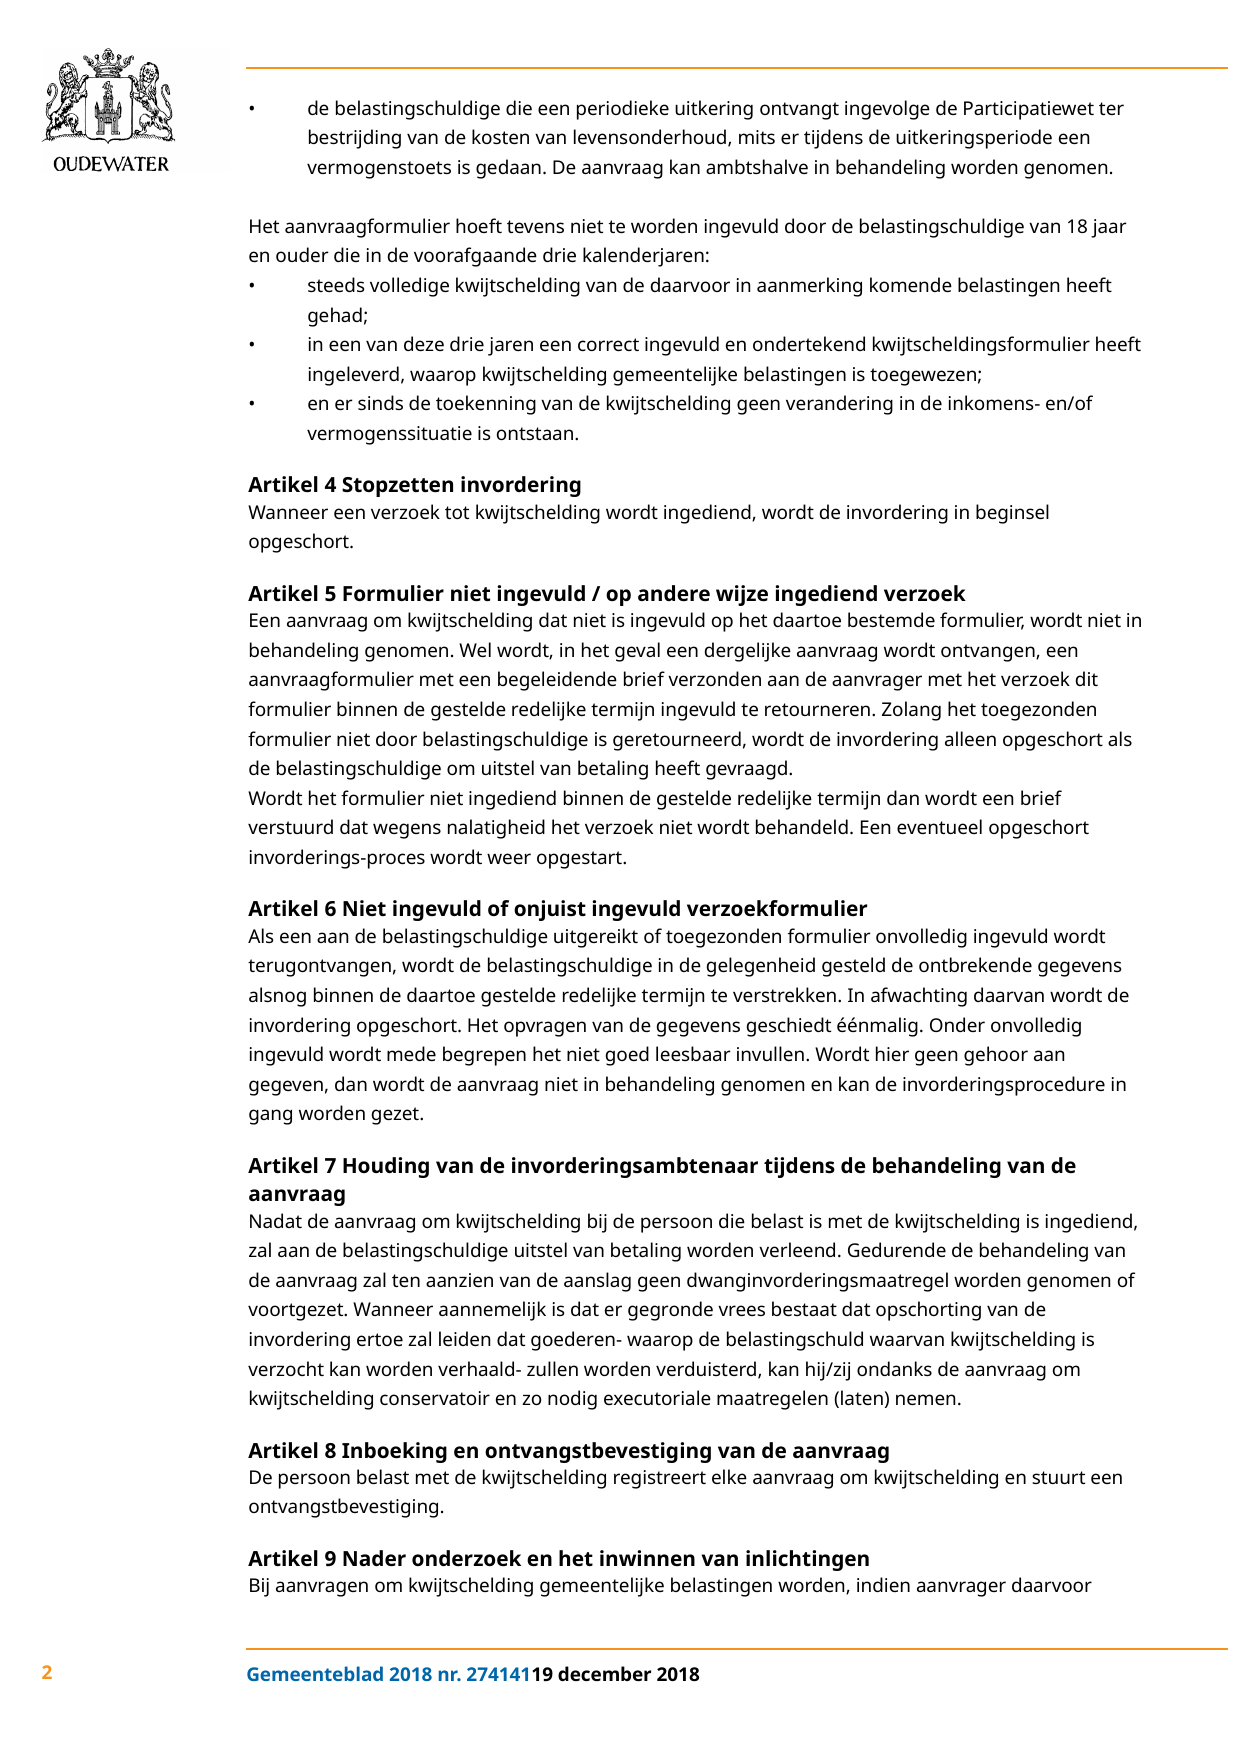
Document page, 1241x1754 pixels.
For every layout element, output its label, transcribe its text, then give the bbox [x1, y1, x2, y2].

list de belastingschuldige die een periodieke uitkering ontvangt ingevolge de Participatiewet ter bestrijding van de kosten van levensonderhoud, mits er tijdens de uitkeringsperiode een vermogenstoets is gedaan. De aanvraag kan ambtshalve in behandeling worden genomen. [248, 95, 1152, 180]
text Artikel 7 Houding van de invorderingsambtenaar tijdens de behandeling van de aanvraag [248, 1151, 1152, 1208]
text Bij aanvragen om kwijtschelding gemeentelijke belastingen worden, indien aanvrager daarvoor [248, 1573, 1152, 1598]
text De persoon belast met de kwijtschelding registreert elke aanvraag om kwijtschelding en stuurt een ontvangstbevestiging. [248, 1464, 1152, 1519]
text Een aanvraag om kwijtschelding dat niet is ingevuld op het daartoe bestemde formulier, wordt niet in behandeling genomen. Wel wordt, in het geval een dergelijke aanvraag wordt ontvangen, een aanvraagformulier met een begeleidende brief verzonden aan de aanvrager met het verzoek dit formulier binnen de gestelde redelijke termijn ingevuld te retourneren. Zolang het toegezonden formulier niet door belastingschuldige is geretourneerd, wordt de invordering alleen opgeschort als de belastingschuldige om uitstel van betaling heeft gevraagd. [248, 607, 1152, 781]
list steeds volledige kwijtschelding van de daarvoor in aanmerking komende belastingen heeft gehad; [248, 272, 1152, 328]
text Het aanvraagformulier hoeft tevens niet te worden ingevuld door de belastingschuldige van 18 jaar en ouder die in de voorafgaande drie kalenderjaren: [248, 213, 1152, 268]
text Artikel 4 Stopzetten invordering [248, 471, 1152, 499]
text Artikel 6 Niet ingevuld of onjuist ingevuld verzoekformulier [248, 894, 1152, 923]
list in een van deze drie jaren een correct ingevuld en ondertekend kwijtscheldingsformulier heeft ingeleverd, waarop kwijtschelding gemeentelijke belastingen is toegewezen; [248, 331, 1152, 387]
text Artikel 9 Nader onderzoek en het inwinnen van inlichtingen [248, 1544, 1152, 1573]
text Als een aan de belastingschuldige uitgereikt of toegezonden formulier onvolledig ingevuld wordt terugontvangen, wordt de belastingschuldige in de gelegenheid gesteld de ontbrekende gegevens alsnog binnen de daartoe gestelde redelijke termijn te verstrekken. In afwachting daarvan wordt de invordering opgeschort. Het opvragen van de gegevens geschiedt éénmalig. Onder onvolledig ingevuld wordt mede begrepen het niet goed leesbaar invullen. Wordt hier geen gehoor aan gegeven, dan wordt de aanvraag niet in behandeling genomen en kan de invorderingsprocedure in gang worden gezet. [248, 923, 1152, 1126]
text Nadat de aanvraag om kwijtschelding bij de persoon die belast is met de kwijtschelding is ingediend, zal aan de belastingschuldige uitstel van betaling worden verleend. Gedurende de behandeling van de aanvraag zal ten aanzien van de aanslag geen dwanginvorderingsmaatregel worden genomen of voortgezet. Wanneer aannemelijk is dat er gegronde vrees bestaat dat opschorting van de invordering ertoe zal leiden dat goederen- waarop de belastingschuld waarvan kwijtschelding is verzocht kan worden verhaald- zullen worden verduisterd, kan hij/zij ondanks de aanvraag om kwijtschelding conservatoir en zo nodig executoriale maatregelen (laten) nemen. [248, 1208, 1152, 1411]
text Wordt het formulier niet ingediend binnen de gestelde redelijke termijn dan wordt een brief verstuurd dat wegens nalatigheid het verzoek niet wordt behandeld. Een eventueel opgeschort invorderings-proces wordt weer opgestart. [248, 785, 1152, 870]
text Artikel 5 Formulier niet ingevuld / op andere wijze ingediend verzoek [248, 579, 1152, 607]
list en er sinds de toekenning van de kwijtschelding geen verandering in de inkomens- en/of vermogenssituatie is ontstaan. [248, 391, 1152, 446]
text Wanneer een verzoek tot kwijtschelding wordt ingediend, wordt de invordering in beginsel opgeschort. [248, 499, 1152, 554]
text Artikel 8 Inboeking en ontvangstbevestiging van de aanvraag [248, 1436, 1152, 1464]
picture [41, 47, 231, 172]
